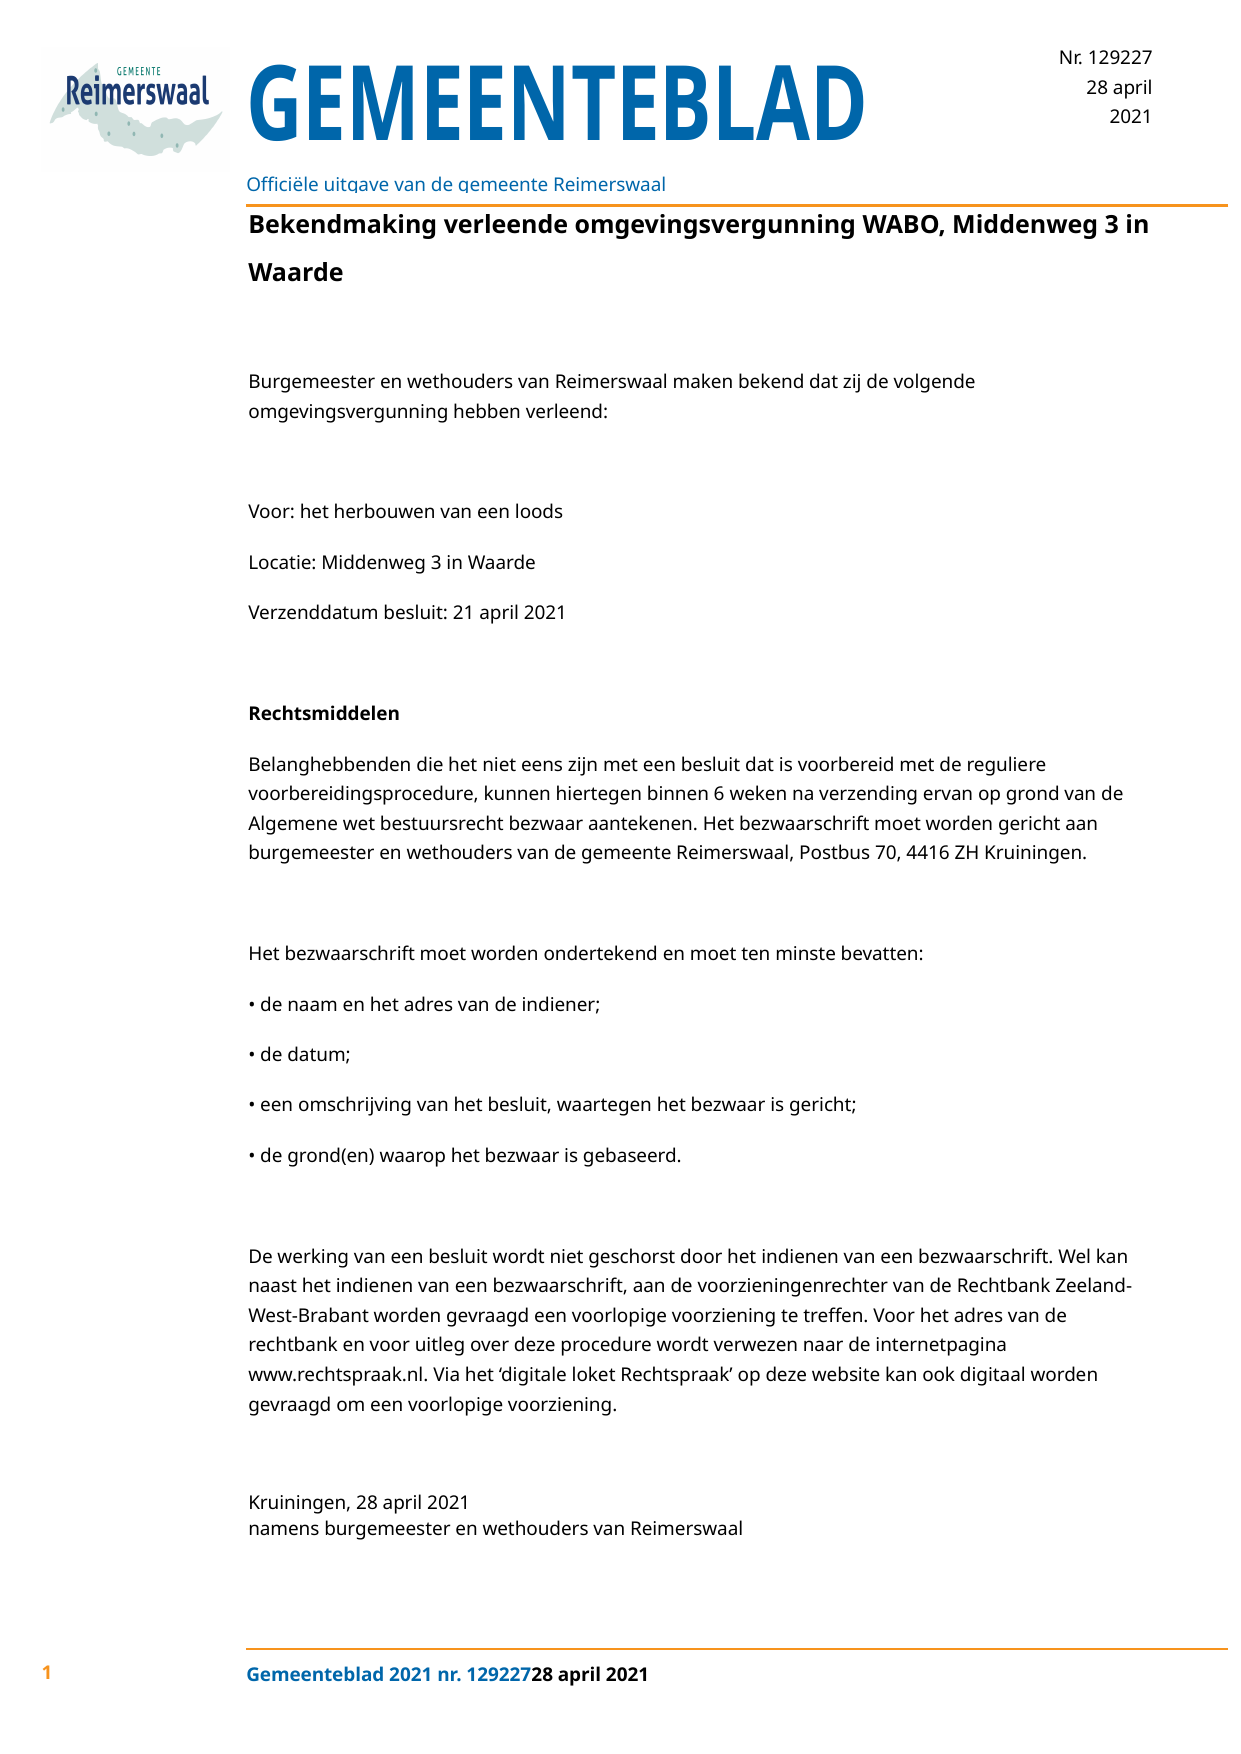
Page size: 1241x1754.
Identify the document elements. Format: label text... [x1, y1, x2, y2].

text De werking van een besluit wordt niet geschorst door het indienen van een bezwaarschrift. Wel kan naast het indienen van een bezwaarschrift, aan de voorzieningenrechter van de Rechtbank Zeeland-West-Brabant worden gevraagd een voorlopige voorziening te treffen. Voor het adres van de rechtbank en voor uitleg over deze procedure wordt verwezen naar de internetpagina www.rechtspraak.nl. Via het ‘digitale loket Rechtspraak’ op deze website kan ook digitaal worden gevraagd om een voorlopige voorziening. [248, 1243, 1152, 1417]
text Kruiningen, 28 april 2021 [248, 1489, 1152, 1515]
text Locatie: Middenweg 3 in Waarde [248, 549, 1152, 575]
text • de grond(en) waarop het bezwaar is gebaseerd. [248, 1142, 1152, 1168]
text Belanghebbenden die het niet eens zijn met een besluit dat is voorbereid met de reguliere voorbereidingsprocedure, kunnen hiertegen binnen 6 weken na verzending ervan op grond van de Algemene wet bestuursrecht bezwaar aantekenen. Het bezwaarschrift moet worden gericht aan burgemeester en wethouders van de gemeente Reimerswaal, Postbus 70, 4416 ZH Kruiningen. [248, 751, 1152, 865]
text Burgemeester en wethouders van Reimerswaal maken bekend dat zij de volgende omgevingsvergunning hebben verleend: [248, 368, 1152, 424]
text Rechtsmiddelen [248, 700, 1152, 726]
text Het bezwaarschrift moet worden ondertekend en moet ten minste bevatten: [248, 940, 1152, 966]
text Verzenddatum besluit: 21 april 2021 [248, 599, 1152, 625]
text Bekendmaking verleende omgevingsvergunning WABO, Middenweg 3 in Waarde [248, 207, 1152, 288]
text • de datum; [248, 1041, 1152, 1067]
picture [41, 47, 231, 172]
text Voor: het herbouwen van een loods [248, 499, 1152, 524]
text • een omschrijving van het besluit, waartegen het bezwaar is gericht; [248, 1092, 1152, 1117]
text namens burgemeester en wethouders van Reimerswaal [248, 1515, 1152, 1541]
text • de naam en het adres van de indiener; [248, 991, 1152, 1017]
